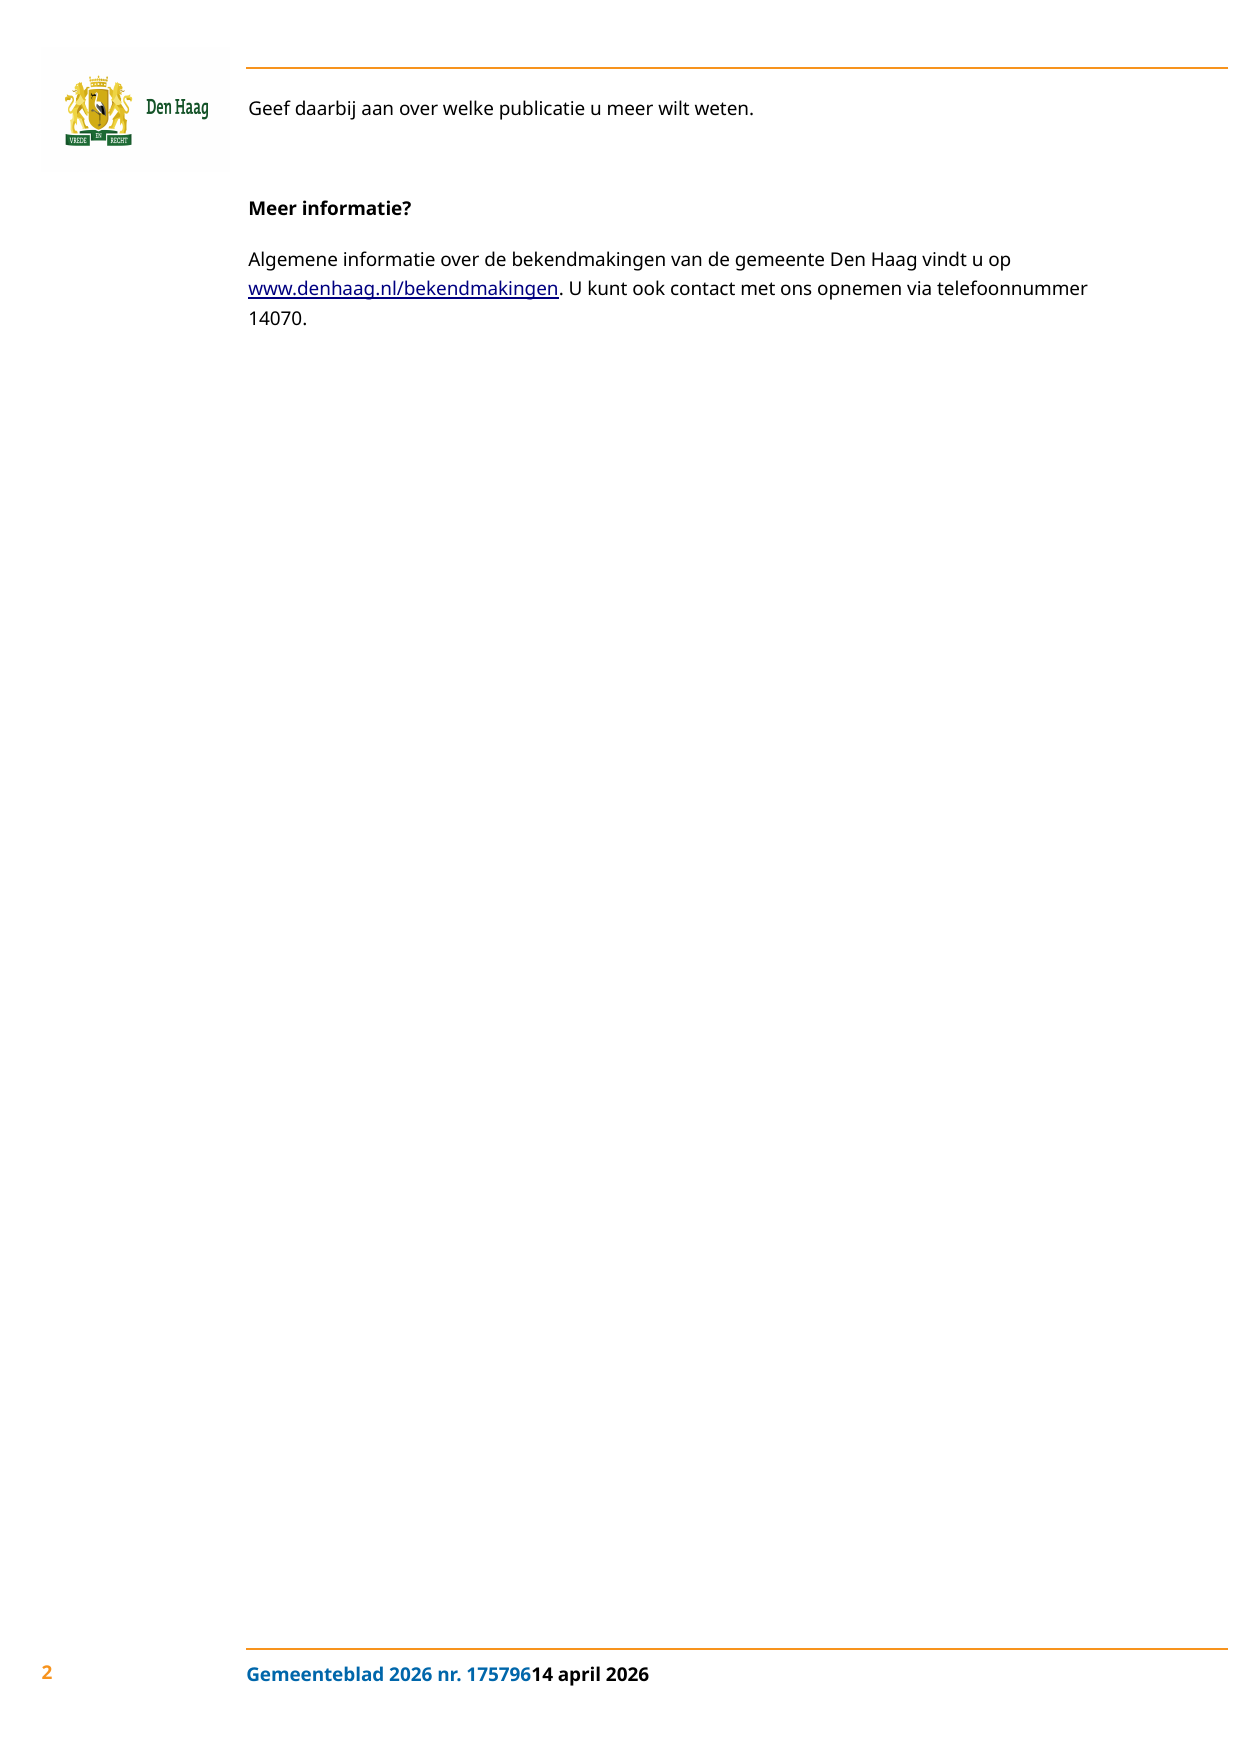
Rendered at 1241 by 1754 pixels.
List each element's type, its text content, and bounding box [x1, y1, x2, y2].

picture [41, 47, 231, 172]
text Geef daarbij aan over welke publicatie u meer wilt weten. [248, 95, 1152, 121]
text Meer informatie? [248, 196, 1152, 221]
text Algemene informatie over de bekendmakingen van de gemeente Den Haag vindt u op www.denhaag.nl/bekendmakingen. U kunt ook contact met ons opnemen via telefoonnummer 14070. [248, 246, 1152, 331]
